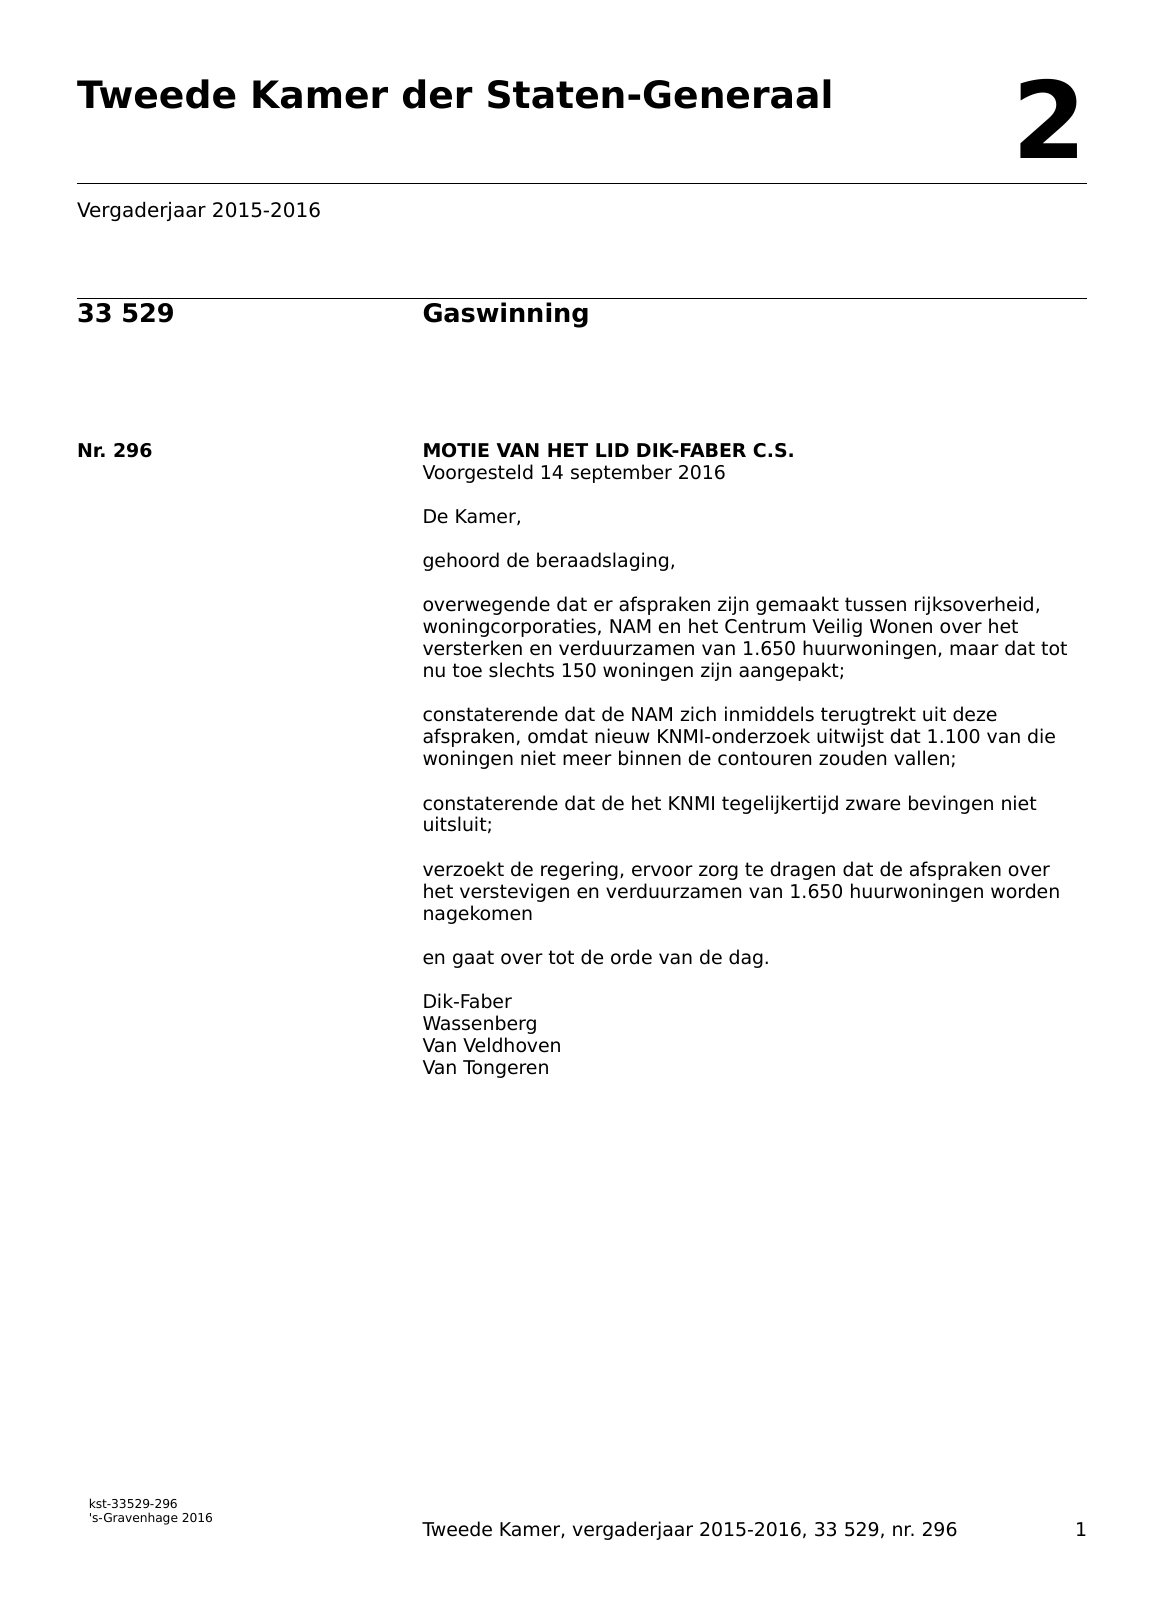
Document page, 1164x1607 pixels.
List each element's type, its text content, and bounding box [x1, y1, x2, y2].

subtitle Nr. 296 MOTIE VAN HET LID DIK-FABER C.S. [77, 440, 1087, 462]
subtitle 33 529 Gaswinning [77, 299, 1087, 329]
text verzoekt de regering, ervoor zorg te dragen dat de afspraken over het verstevigen en verduurzamen van 1.650 huurwoningen worden nagekomen [422, 858, 1087, 924]
table_header 2 [886, 59, 1087, 183]
text Wassenberg [422, 1013, 1087, 1035]
text constaterende dat de het KNMI tegelijkertijd zware bevingen niet uitsluit; [422, 792, 1087, 836]
text 's-Gravenhage 2016 [88, 1511, 323, 1525]
text kst-33529-296 [88, 1497, 323, 1511]
text gehoord de beraadslaging, [422, 550, 1087, 572]
text Dik-Faber [422, 991, 1087, 1013]
table_cell Vergaderjaar 2015-2016 [77, 184, 1087, 298]
text en gaat over tot de orde van de dag. [422, 947, 1087, 969]
text De Kamer, [422, 506, 1087, 528]
text Van Tongeren [422, 1057, 1087, 1079]
table_header Tweede Kamer der Staten-Generaal [77, 59, 886, 183]
text constaterende dat de NAM zich inmiddels terugtrekt uit deze afspraken, omdat nieuw KNMI-onderzoek uitwijst dat 1.100 van die woningen niet meer binnen de contouren zouden vallen; [422, 704, 1087, 770]
text Voorgesteld 14 september 2016 [422, 462, 1087, 484]
text Van Veldhoven [422, 1035, 1087, 1057]
text overwegende dat er afspraken zijn gemaakt tussen rijksoverheid, woningcorporaties, NAM en het Centrum Veilig Wonen over het versterken en verduurzamen van 1.650 huurwoningen, maar dat tot nu toe slechts 150 woningen zijn aangepakt; [422, 594, 1087, 682]
